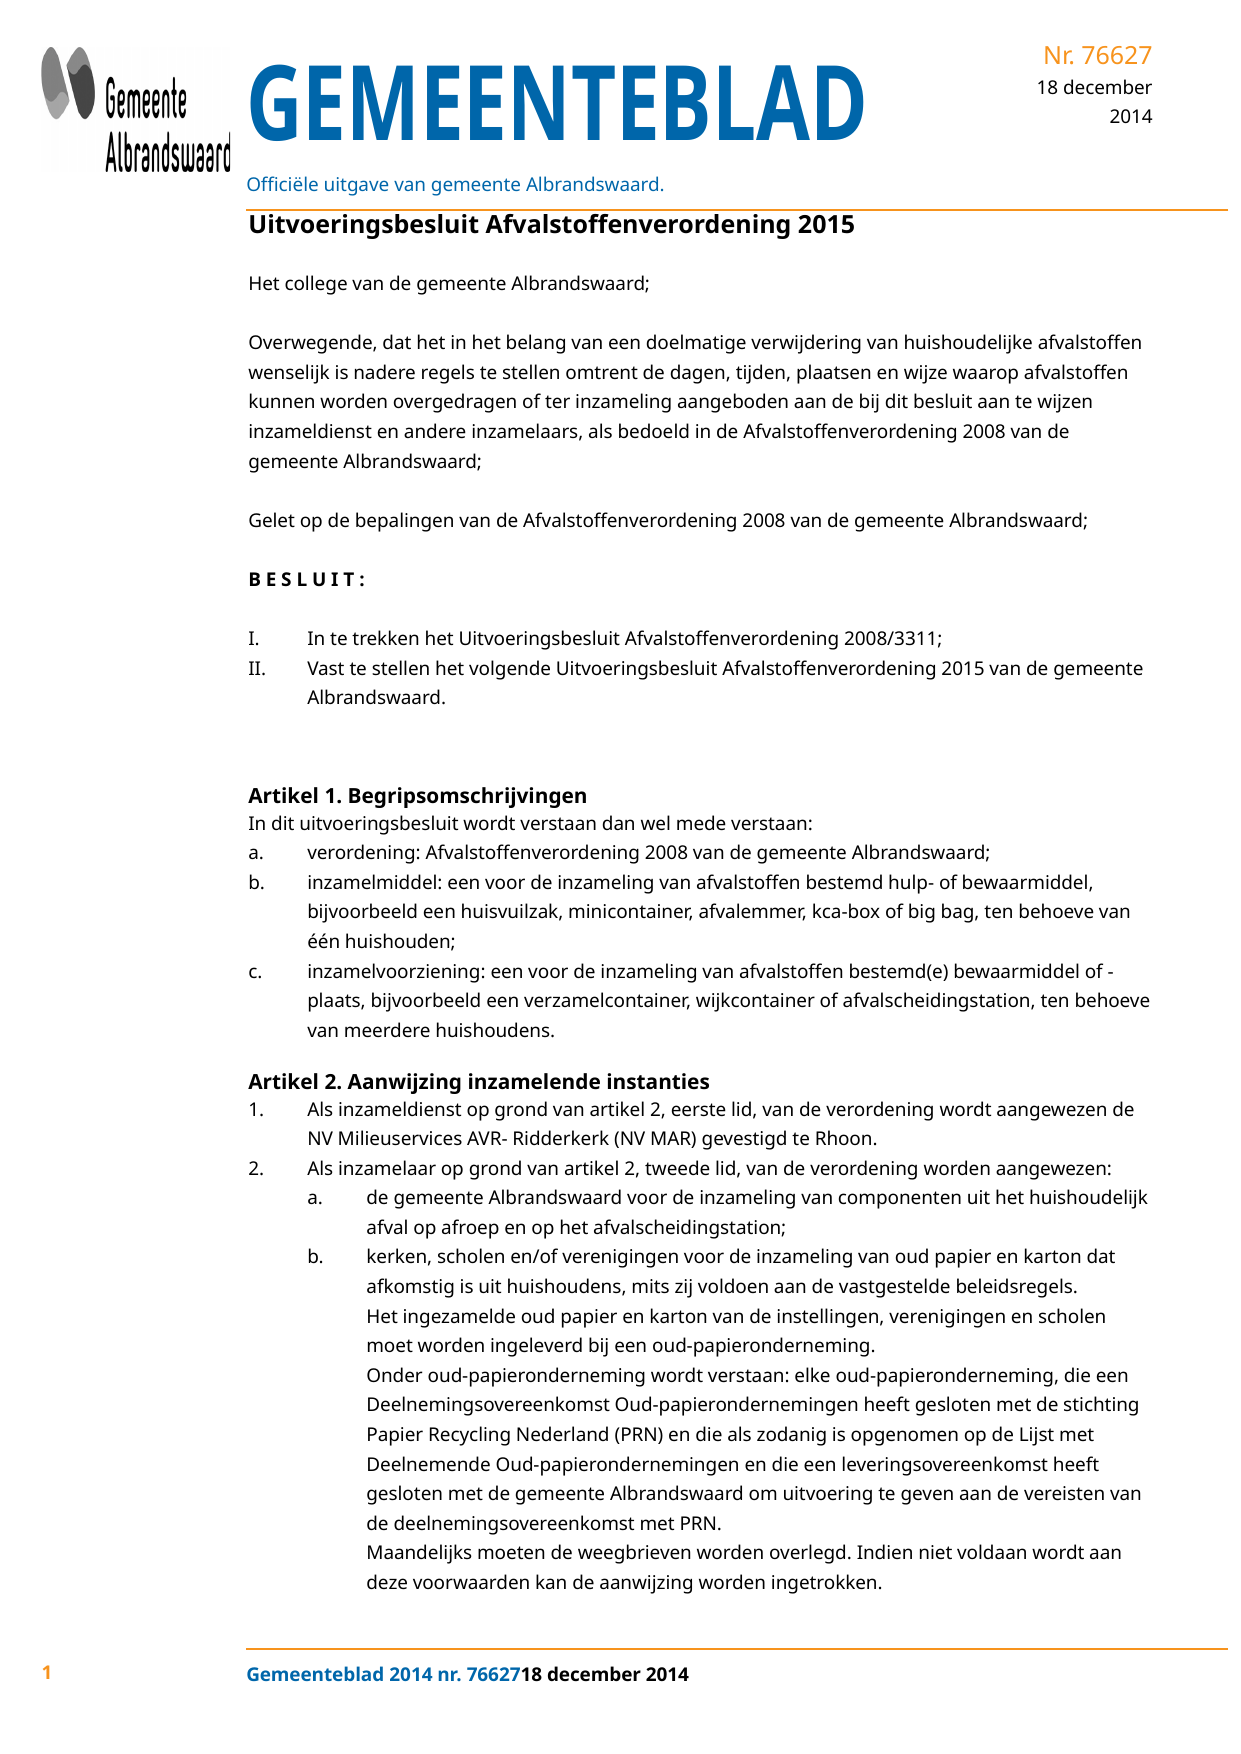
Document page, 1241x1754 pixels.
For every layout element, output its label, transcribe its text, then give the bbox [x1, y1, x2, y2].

list verordening: Afvalstoffenverordening 2008 van de gemeente Albrandswaard; [248, 839, 1152, 865]
list Als inzamelaar op grond van artikel 2, tweede lid, van de verordening worden aangewezen: [248, 1155, 1152, 1181]
text B E S L U I T : [248, 566, 1152, 592]
text Artikel 1. Begripsomschrijvingen [248, 781, 1152, 810]
text Het college van de gemeente Albrandswaard; [248, 270, 1152, 296]
list Als inzameldienst op grond van artikel 2, eerste lid, van de verordening wordt aangewezen de NV Milieuservices AVR- Ridderkerk (NV MAR) gevestigd te Rhoon. [248, 1096, 1152, 1151]
list Vast te stellen het volgende Uitvoeringsbesluit Afvalstoffenverordening 2015 van de gemeente Albrandswaard. [248, 655, 1152, 710]
text Overwegende, dat het in het belang van een doelmatige verwijdering van huishoudelijke afvalstoffen wenselijk is nadere regels te stellen omtrent de dagen, tijden, plaatsen en wijze waarop afvalstoffen kunnen worden overgedragen of ter inzameling aangeboden aan de bij dit besluit aan te wijzen inzameldienst en andere inzamelaars, als bedoeld in de Afvalstoffenverordening 2008 van de gemeente Albrandswaard; [248, 329, 1152, 473]
text Gelet op de bepalingen van de Afvalstoffenverordening 2008 van de gemeente Albrandswaard; [248, 507, 1152, 533]
text Artikel 2. Aanwijzing inzamelende instanties [248, 1067, 1152, 1096]
list Het ingezamelde oud papier en karton van de instellingen, verenigingen en scholen moet worden ingeleverd bij een oud-papieronderneming. [307, 1303, 1152, 1358]
list inzamelvoorziening: een voor de inzameling van afvalstoffen bestemd(e) bewaarmiddel of -plaats, bijvoorbeeld een verzamelcontainer, wijkcontainer of afvalscheidingstation, ten behoeve van meerdere huishoudens. [248, 958, 1152, 1043]
picture [41, 47, 231, 172]
list kerken, scholen en/of verenigingen voor de inzameling van oud papier en karton dat afkomstig is uit huishoudens, mits zij voldoen aan de vastgestelde beleidsregels. [307, 1244, 1152, 1299]
list de gemeente Albrandswaard voor de inzameling van componenten uit het huishoudelijk afval op afroep en op het afvalscheidingstation; [307, 1184, 1152, 1240]
list Maandelijks moeten de weegbrieven worden overlegd. Indien niet voldaan wordt aan deze voorwaarden kan de aanwijzing worden ingetrokken. [307, 1539, 1152, 1595]
list In te trekken het Uitvoeringsbesluit Afvalstoffenverordening 2008/3311; [248, 625, 1152, 651]
text Uitvoeringsbesluit Afvalstoffenverordening 2015 [248, 211, 1152, 241]
text In dit uitvoeringsbesluit wordt verstaan dan wel mede verstaan: [248, 810, 1152, 836]
list Onder oud-papieronderneming wordt verstaan: elke oud-papieronderneming, die een Deelnemingsovereenkomst Oud-papierondernemingen heeft gesloten met de stichting Papier Recycling Nederland (PRN) en die als zodanig is opgenomen op de Lijst met Deelnemende Oud-papierondernemingen en die een leveringsovereenkomst heeft gesloten met de gemeente Albrandswaard om uitvoering te geven aan de vereisten van de deelnemingsovereenkomst met PRN. [307, 1362, 1152, 1536]
list inzamelmiddel: een voor de inzameling van afvalstoffen bestemd hulp- of bewaarmiddel, bijvoorbeeld een huisvuilzak, minicontainer, afvalemmer, kca-box of big bag, ten behoeve van één huishouden; [248, 869, 1152, 954]
